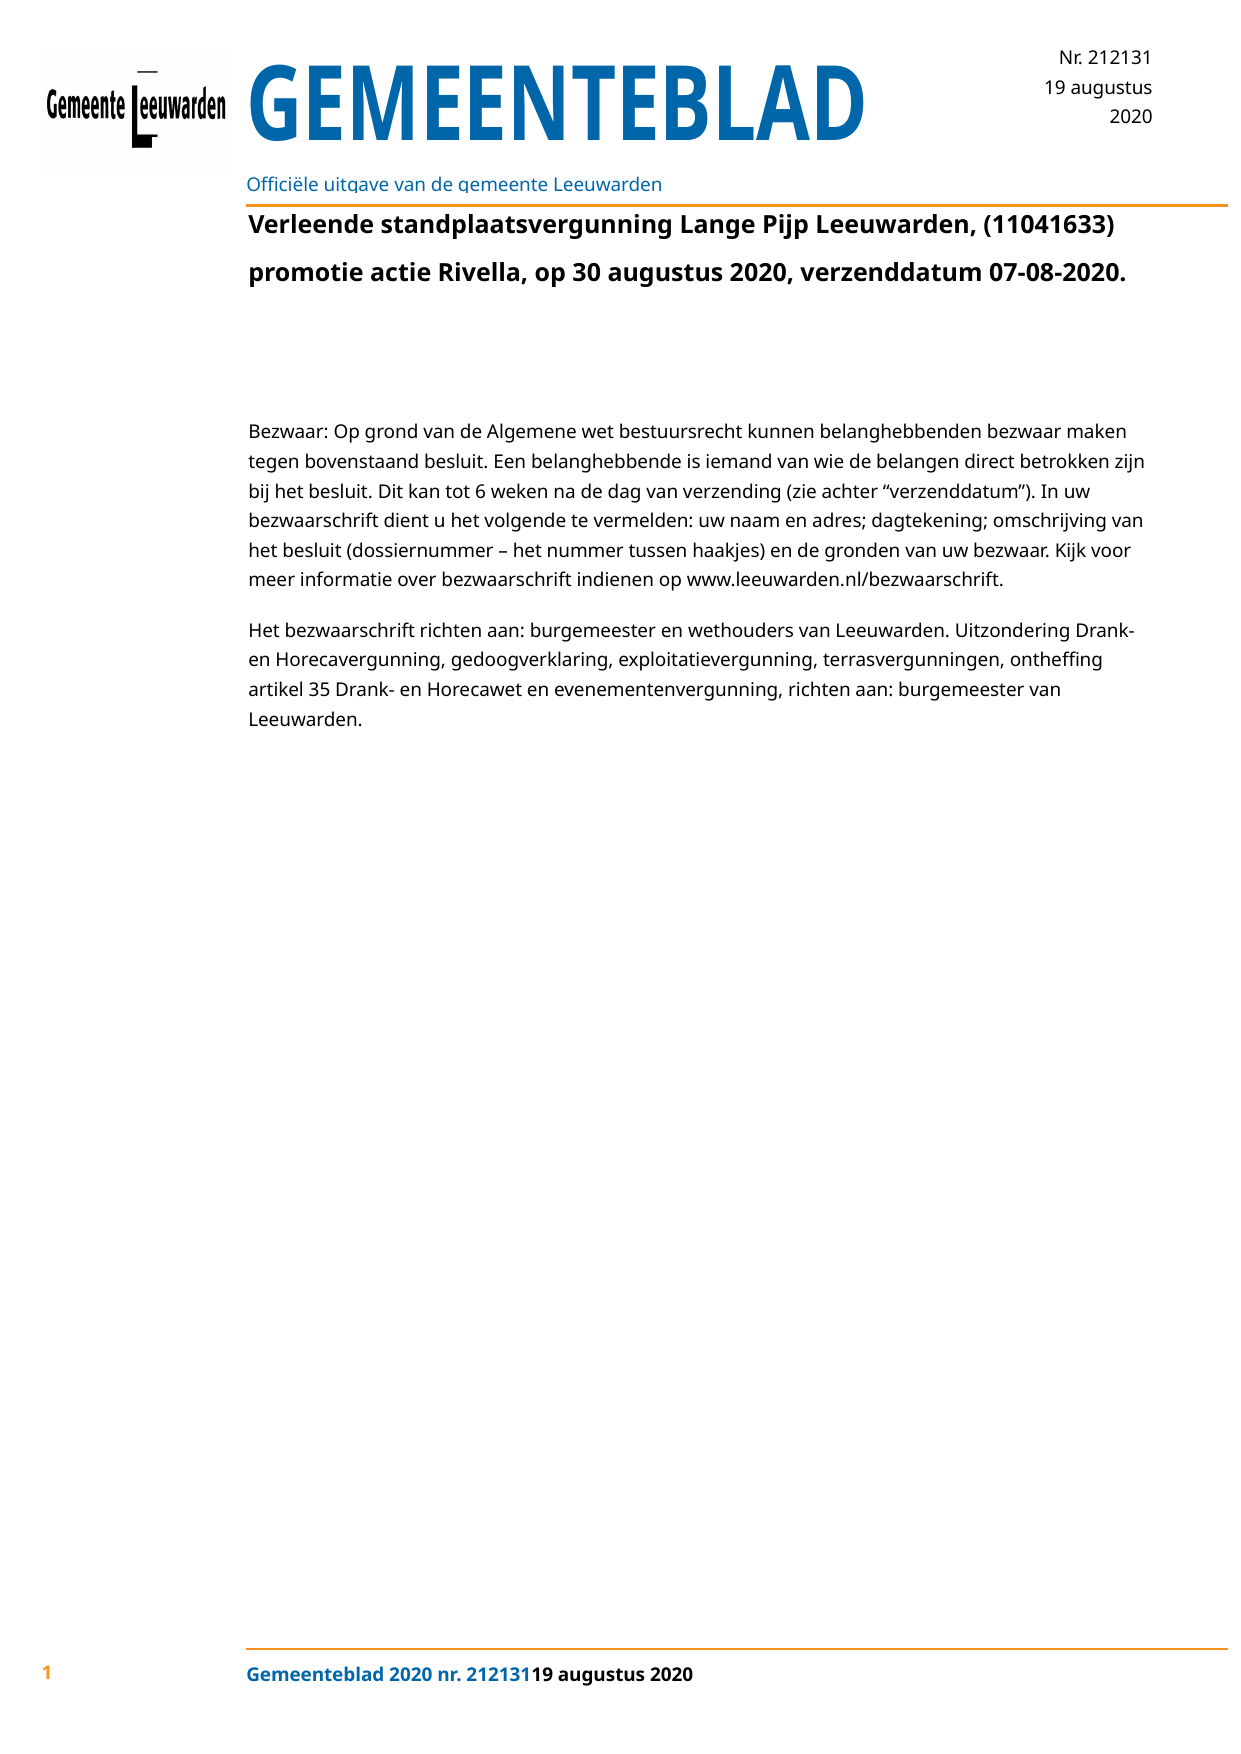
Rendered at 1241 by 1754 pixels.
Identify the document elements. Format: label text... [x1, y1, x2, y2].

text Het bezwaarschrift richten aan: burgemeester en wethouders van Leeuwarden. Uitzondering Drank- en Horecavergunning, gedoogverklaring, exploitatievergunning, terrasvergunningen, ontheffing artikel 35 Drank- en Horecawet en evenementenvergunning, richten aan: burgemeester van Leeuwarden. [248, 617, 1152, 732]
text Verleende standplaatsvergunning Lange Pijp Leeuwarden, (11041633) promotie actie Rivella, op 30 augustus 2020, verzenddatum 07-08-2020. [248, 207, 1152, 288]
text Bezwaar: Op grond van de Algemene wet bestuursrecht kunnen belanghebbenden bezwaar maken tegen bovenstaand besluit. Een belanghebbende is iemand van wie de belangen direct betrokken zijn bij het besluit. Dit kan tot 6 weken na de dag van verzending (zie achter “verzenddatum”). In uw bezwaarschrift dient u het volgende te vermelden: uw naam en adres; dagtekening; omschrijving van het besluit (dossiernummer – het nummer tussen haakjes) en de gronden van uw bezwaar. Kijk voor meer informatie over bezwaarschrift indienen op www.leeuwarden.nl/bezwaarschrift. [248, 419, 1152, 592]
picture [41, 47, 231, 172]
